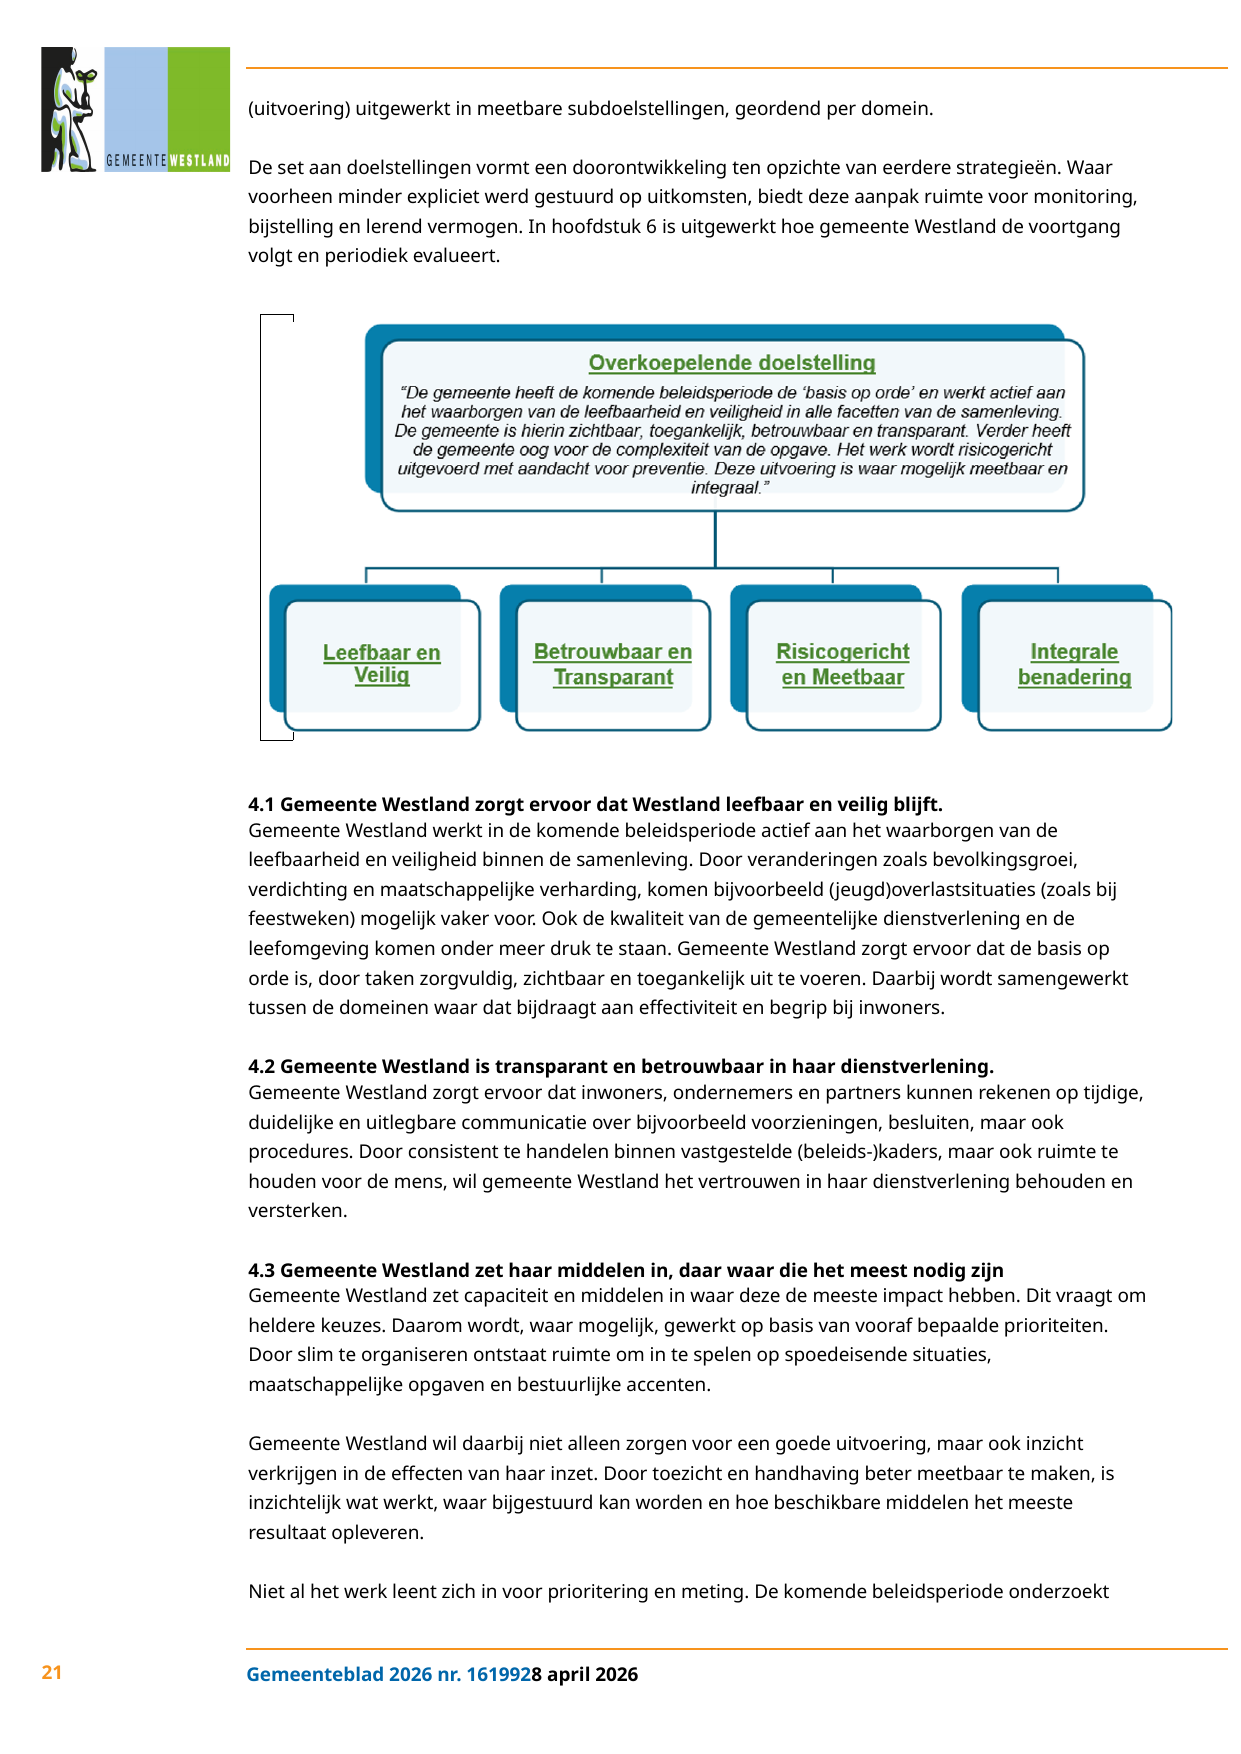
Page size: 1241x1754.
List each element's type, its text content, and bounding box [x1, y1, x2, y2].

picture [268, 322, 1173, 732]
text 4.2 Gemeente Westland is transparant en betrouwbaar in haar dienstverlening. [248, 1053, 1152, 1079]
text Gemeente Westland zet capaciteit en middelen in waar deze de meeste impact hebben. Dit vraagt om heldere keuzes. Daarom wordt, waar mogelijk, gewerkt op basis van vooraf bepaalde prioriteiten. Door slim te organiseren ontstaat ruimte om in te spelen op spoedeisende situaties, maatschappelijke opgaven en bestuurlijke accenten. [248, 1282, 1152, 1397]
text 4.3 Gemeente Westland zet haar middelen in, daar waar die het meest nodig zijn [248, 1257, 1152, 1282]
text De set aan doelstellingen vormt een doorontwikkeling ten opzichte van eerdere strategieën. Waar voorheen minder expliciet werd gestuurd op uitkomsten, biedt deze aanpak ruimte voor monitoring, bijstelling en lerend vermogen. In hoofdstuk 6 is uitgewerkt hoe gemeente Westland de voortgang volgt en periodiek evalueert. [248, 154, 1152, 268]
text (uitvoering) uitgewerkt in meetbare subdoelstellingen, geordend per domein. [248, 95, 1152, 121]
text Gemeente Westland wil daarbij niet alleen zorgen voor een goede uitvoering, maar ook inzicht verkrijgen in de effecten van haar inzet. Door toezicht en handhaving beter meetbaar te maken, is inzichtelijk wat werkt, waar bijgestuurd kan worden en hoe beschikbare middelen het meeste resultaat opleveren. [248, 1430, 1152, 1545]
text Gemeente Westland zorgt ervoor dat inwoners, ondernemers en partners kunnen rekenen op tijdige, duidelijke en uitlegbare communicatie over bijvoorbeeld voorzieningen, besluiten, maar ook procedures. Door consistent te handelen binnen vastgestelde (beleids-)kaders, maar ook ruimte te houden voor de mens, wil gemeente Westland het vertrouwen in haar dienstverlening behouden en versterken. [248, 1079, 1152, 1223]
picture [41, 47, 231, 172]
text Gemeente Westland werkt in de komende beleidsperiode actief aan het waarborgen van de leefbaarheid en veiligheid binnen de samenleving. Door veranderingen zoals bevolkingsgroei, verdichting en maatschappelijke verharding, komen bijvoorbeeld (jeugd)overlastsituaties (zoals bij feestweken) mogelijk vaker voor. Ook de kwaliteit van de gemeentelijke dienstverlening en de leefomgeving komen onder meer druk te staan. Gemeente Westland zorgt ervoor dat de basis op orde is, door taken zorgvuldig, zichtbaar en toegankelijk uit te voeren. Daarbij wordt samengewerkt tussen de domeinen waar dat bijdraagt aan effectiviteit en begrip bij inwoners. [248, 817, 1152, 1020]
text 4.1 Gemeente Westland zorgt ervoor dat Westland leefbaar en veilig blijft. [248, 791, 1152, 817]
text Niet al het werk leent zich in voor prioritering en meting. De komende beleidsperiode onderzoekt [248, 1578, 1152, 1604]
